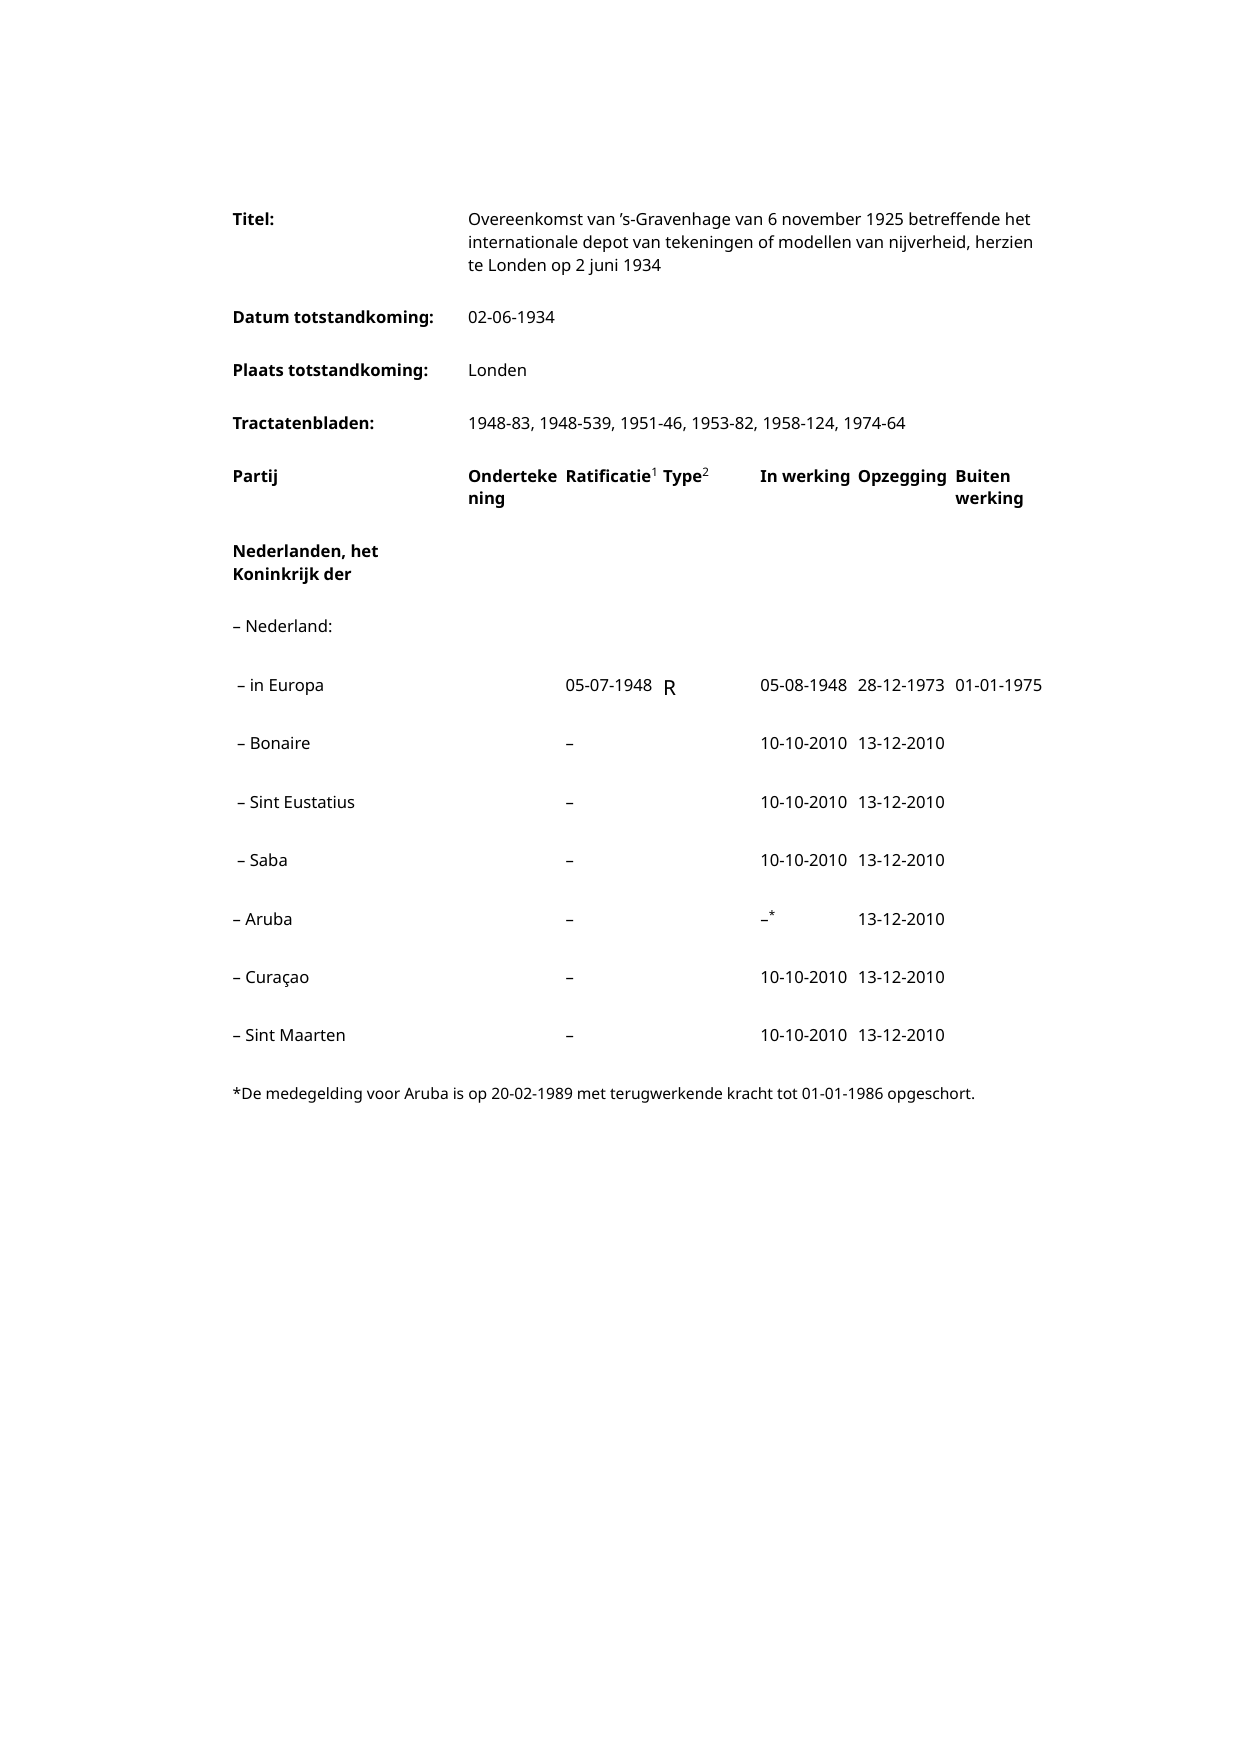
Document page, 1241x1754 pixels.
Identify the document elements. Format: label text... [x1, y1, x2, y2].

table_cell 13-12-2010 [858, 790, 955, 849]
table_cell [858, 615, 955, 673]
table_cell [468, 674, 565, 732]
table_cell Ondertekening [468, 464, 565, 539]
table_cell – Sint Eustatius [233, 790, 468, 849]
table_cell – Aruba [233, 907, 468, 966]
table_cell [468, 790, 565, 849]
table_cell [468, 1024, 565, 1082]
table_cell – Bonaire [233, 732, 468, 790]
table_cell 13-12-2010 [858, 907, 955, 966]
table_cell Tractatenbladen: [233, 411, 468, 464]
table_cell 05-07-1948 [565, 674, 663, 732]
table_cell – [565, 1024, 663, 1082]
table_cell *De medegelding voor Aruba is op 20-02-1989 met terugwerkende kracht tot 01-01-1986 opgeschort. [233, 1083, 1053, 1134]
table_cell – Curaçao [233, 966, 468, 1024]
table_cell [858, 540, 955, 615]
table_cell Buiten werking [955, 464, 1053, 539]
table_cell Nederlanden, het Koninkrijk der [233, 540, 468, 615]
table_cell [468, 540, 565, 615]
table_cell [468, 615, 565, 673]
table_cell 28-12-1973 [858, 674, 955, 732]
table_cell [760, 615, 858, 673]
table_cell [663, 790, 760, 849]
table_cell [760, 540, 858, 615]
table_cell 10-10-2010 [760, 790, 858, 849]
table_cell [955, 790, 1053, 849]
table_cell Datum totstandkoming: [233, 306, 468, 359]
table_cell – in Europa [233, 674, 468, 732]
table_cell [663, 1024, 760, 1082]
table_cell [663, 907, 760, 966]
table_header Overeenkomst van ’s-Gravenhage van 6 november 1925 betreffende het internationale depot van tekeningen of modellen van nijverheid, herzien te Londen op 2 juni 1934 [468, 208, 1053, 306]
table_cell 01-01-1975 [955, 674, 1053, 732]
table_cell 13-12-2010 [858, 966, 955, 1024]
table_cell 10-10-2010 [760, 966, 858, 1024]
table_cell 13-12-2010 [858, 849, 955, 907]
table_cell –* [760, 907, 858, 966]
table_cell [663, 849, 760, 907]
table_cell 1948-83, 1948-539, 1951-46, 1953-82, 1958-124, 1974-64 [468, 411, 1053, 464]
table_cell Plaats totstandkoming: [233, 359, 468, 411]
table_cell [955, 966, 1053, 1024]
table_header Titel: [233, 208, 468, 306]
table_cell [955, 907, 1053, 966]
table_cell [468, 966, 565, 1024]
table_cell 02-06-1934 [468, 306, 1053, 359]
table_cell 13-12-2010 [858, 1024, 955, 1082]
table_cell – [565, 849, 663, 907]
table_cell [663, 615, 760, 673]
table_cell – Saba [233, 849, 468, 907]
table_cell – [565, 732, 663, 790]
table_cell 05-08-1948 [760, 674, 858, 732]
table_cell [663, 540, 760, 615]
table_cell Type2 [663, 464, 760, 539]
table_cell 10-10-2010 [760, 849, 858, 907]
table_cell [663, 966, 760, 1024]
table_cell [468, 907, 565, 966]
table_cell Partij [233, 464, 468, 539]
table_cell – Nederland: [233, 615, 468, 673]
table_cell [468, 732, 565, 790]
table_cell [955, 1024, 1053, 1082]
table_cell 10-10-2010 [760, 732, 858, 790]
table_cell In werking [760, 464, 858, 539]
table_cell – Sint Maarten [233, 1024, 468, 1082]
table_cell R [663, 674, 760, 732]
table_cell [955, 615, 1053, 673]
table_cell – [565, 907, 663, 966]
table_cell – [565, 966, 663, 1024]
table_cell [565, 615, 663, 673]
table_cell [955, 732, 1053, 790]
table_cell [468, 849, 565, 907]
table_cell [955, 540, 1053, 615]
table_cell [663, 732, 760, 790]
table_cell [565, 540, 663, 615]
table_cell – [565, 790, 663, 849]
table_cell Ratificatie1 [565, 464, 663, 539]
table_cell 13-12-2010 [858, 732, 955, 790]
table_cell [955, 849, 1053, 907]
table_cell Opzegging [858, 464, 955, 539]
table_cell Londen [468, 359, 1053, 411]
table_cell 10-10-2010 [760, 1024, 858, 1082]
